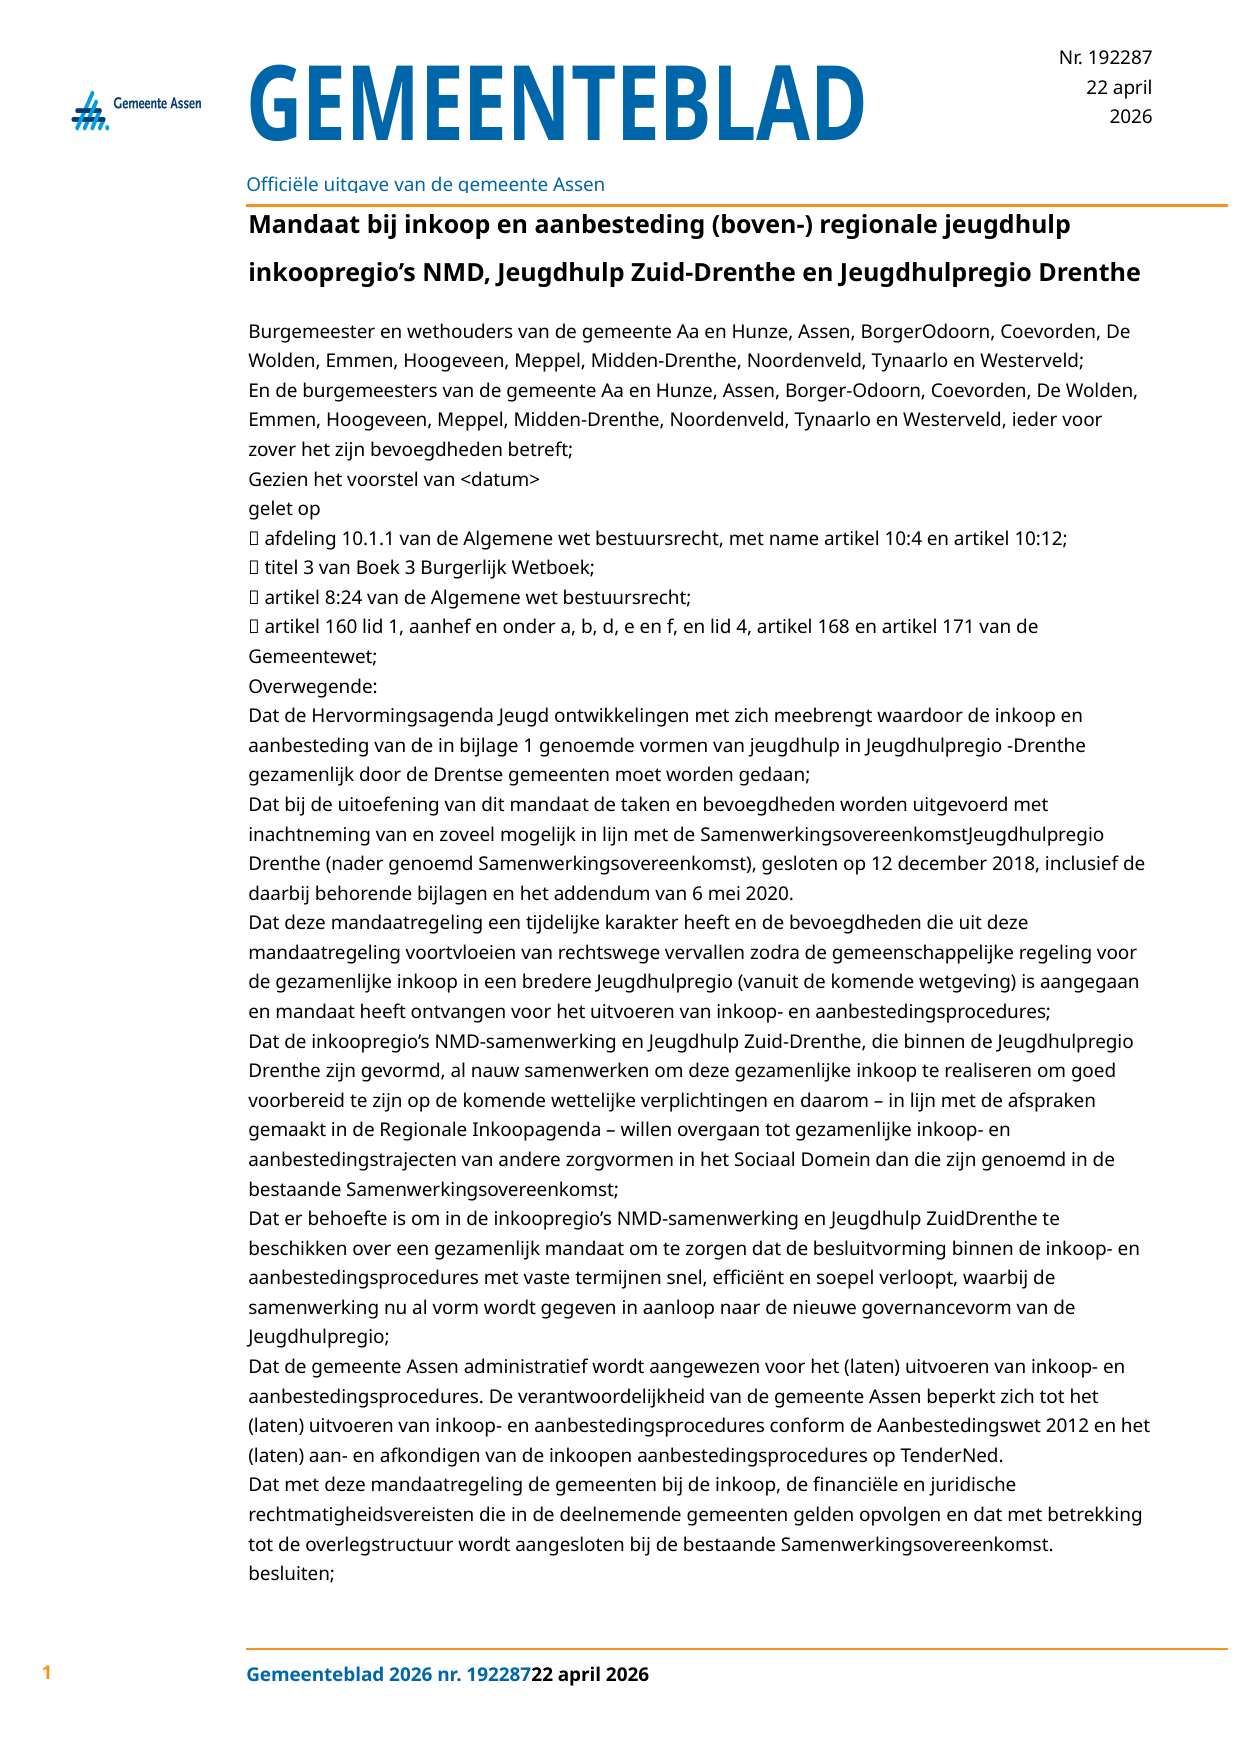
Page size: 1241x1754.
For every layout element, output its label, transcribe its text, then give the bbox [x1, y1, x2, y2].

text En de burgemeesters van de gemeente Aa en Hunze, Assen, Borger-Odoorn, Coevorden, De Wolden, Emmen, Hoogeveen, Meppel, Midden-Drenthe, Noordenveld, Tynaarlo en Westerveld, ieder voor zover het zijn bevoegdheden betreft; [248, 377, 1152, 462]
text Dat de Hervormingsagenda Jeugd ontwikkelingen met zich meebrengt waardoor de inkoop en aanbesteding van de in bijlage 1 genoemde vormen van jeugdhulp in Jeugdhulpregio -Drenthe gezamenlijk door de Drentse gemeenten moet worden gedaan; [248, 702, 1152, 787]
text  artikel 160 lid 1, aanhef en onder a, b, d, e en f, en lid 4, artikel 168 en artikel 171 van de Gemeentewet; [248, 614, 1152, 669]
text Dat de gemeente Assen administratief wordt aangewezen voor het (laten) uitvoeren van inkoop- en aanbestedingsprocedures. De verantwoordelijkheid van de gemeente Assen beperkt zich tot het (laten) uitvoeren van inkoop- en aanbestedingsprocedures conform de Aanbestedingswet 2012 en het (laten) aan- en afkondigen van de inkoopen aanbestedingsprocedures op TenderNed. [248, 1353, 1152, 1468]
text Dat er behoefte is om in de inkoopregio’s NMD-samenwerking en Jeugdhulp ZuidDrenthe te beschikken over een gezamenlijk mandaat om te zorgen dat de besluitvorming binnen de inkoop- en aanbestedingsprocedures met vaste termijnen snel, efficiënt en soepel verloopt, waarbij de samenwerking nu al vorm wordt gegeven in aanloop naar de nieuwe governancevorm van de Jeugdhulpregio; [248, 1205, 1152, 1349]
text Burgemeester en wethouders van de gemeente Aa en Hunze, Assen, BorgerOdoorn, Coevorden, De Wolden, Emmen, Hoogeveen, Meppel, Midden-Drenthe, Noordenveld, Tynaarlo en Westerveld; [248, 318, 1152, 373]
text  titel 3 van Boek 3 Burgerlijk Wetboek; [248, 554, 1152, 580]
text  afdeling 10.1.1 van de Algemene wet bestuursrecht, met name artikel 10:4 en artikel 10:12; [248, 525, 1152, 551]
text Dat deze mandaatregeling een tijdelijke karakter heeft en de bevoegdheden die uit deze mandaatregeling voortvloeien van rechtswege vervallen zodra de gemeenschappelijke regeling voor de gezamenlijke inkoop in een bredere Jeugdhulpregio (vanuit de komende wetgeving) is aangegaan en mandaat heeft ontvangen voor het uitvoeren van inkoop- en aanbestedingsprocedures; [248, 909, 1152, 1024]
text Mandaat bij inkoop en aanbesteding (boven-) regionale jeugdhulp inkoopregio’s NMD, Jeugdhulp Zuid-Drenthe en Jeugdhulpregio Drenthe [248, 207, 1152, 288]
text Dat bij de uitoefening van dit mandaat de taken en bevoegdheden worden uitgevoerd met inachtneming van en zoveel mogelijk in lijn met de SamenwerkingsovereenkomstJeugdhulpregio Drenthe (nader genoemd Samenwerkingsovereenkomst), gesloten op 12 december 2018, inclusief de daarbij behorende bijlagen en het addendum van 6 mei 2020. [248, 791, 1152, 906]
picture [41, 47, 231, 172]
text gelet op [248, 495, 1152, 521]
text Overwegende: [248, 673, 1152, 699]
text Gezien het voorstel van <datum> [248, 466, 1152, 492]
text  artikel 8:24 van de Algemene wet bestuursrecht; [248, 584, 1152, 610]
text Dat de inkoopregio’s NMD-samenwerking en Jeugdhulp Zuid-Drenthe, die binnen de Jeugdhulpregio Drenthe zijn gevormd, al nauw samenwerken om deze gezamenlijke inkoop te realiseren om goed voorbereid te zijn op de komende wettelijke verplichtingen en daarom – in lijn met de afspraken gemaakt in de Regionale Inkoopagenda – willen overgaan tot gezamenlijke inkoop- en aanbestedingstrajecten van andere zorgvormen in het Sociaal Domein dan die zijn genoemd in de bestaande Samenwerkingsovereenkomst; [248, 1028, 1152, 1202]
text Dat met deze mandaatregeling de gemeenten bij de inkoop, de financiële en juridische rechtmatigheidsvereisten die in de deelnemende gemeenten gelden opvolgen en dat met betrekking tot de overlegstructuur wordt aangesloten bij de bestaande Samenwerkingsovereenkomst. [248, 1472, 1152, 1557]
text besluiten; [248, 1560, 1152, 1586]
